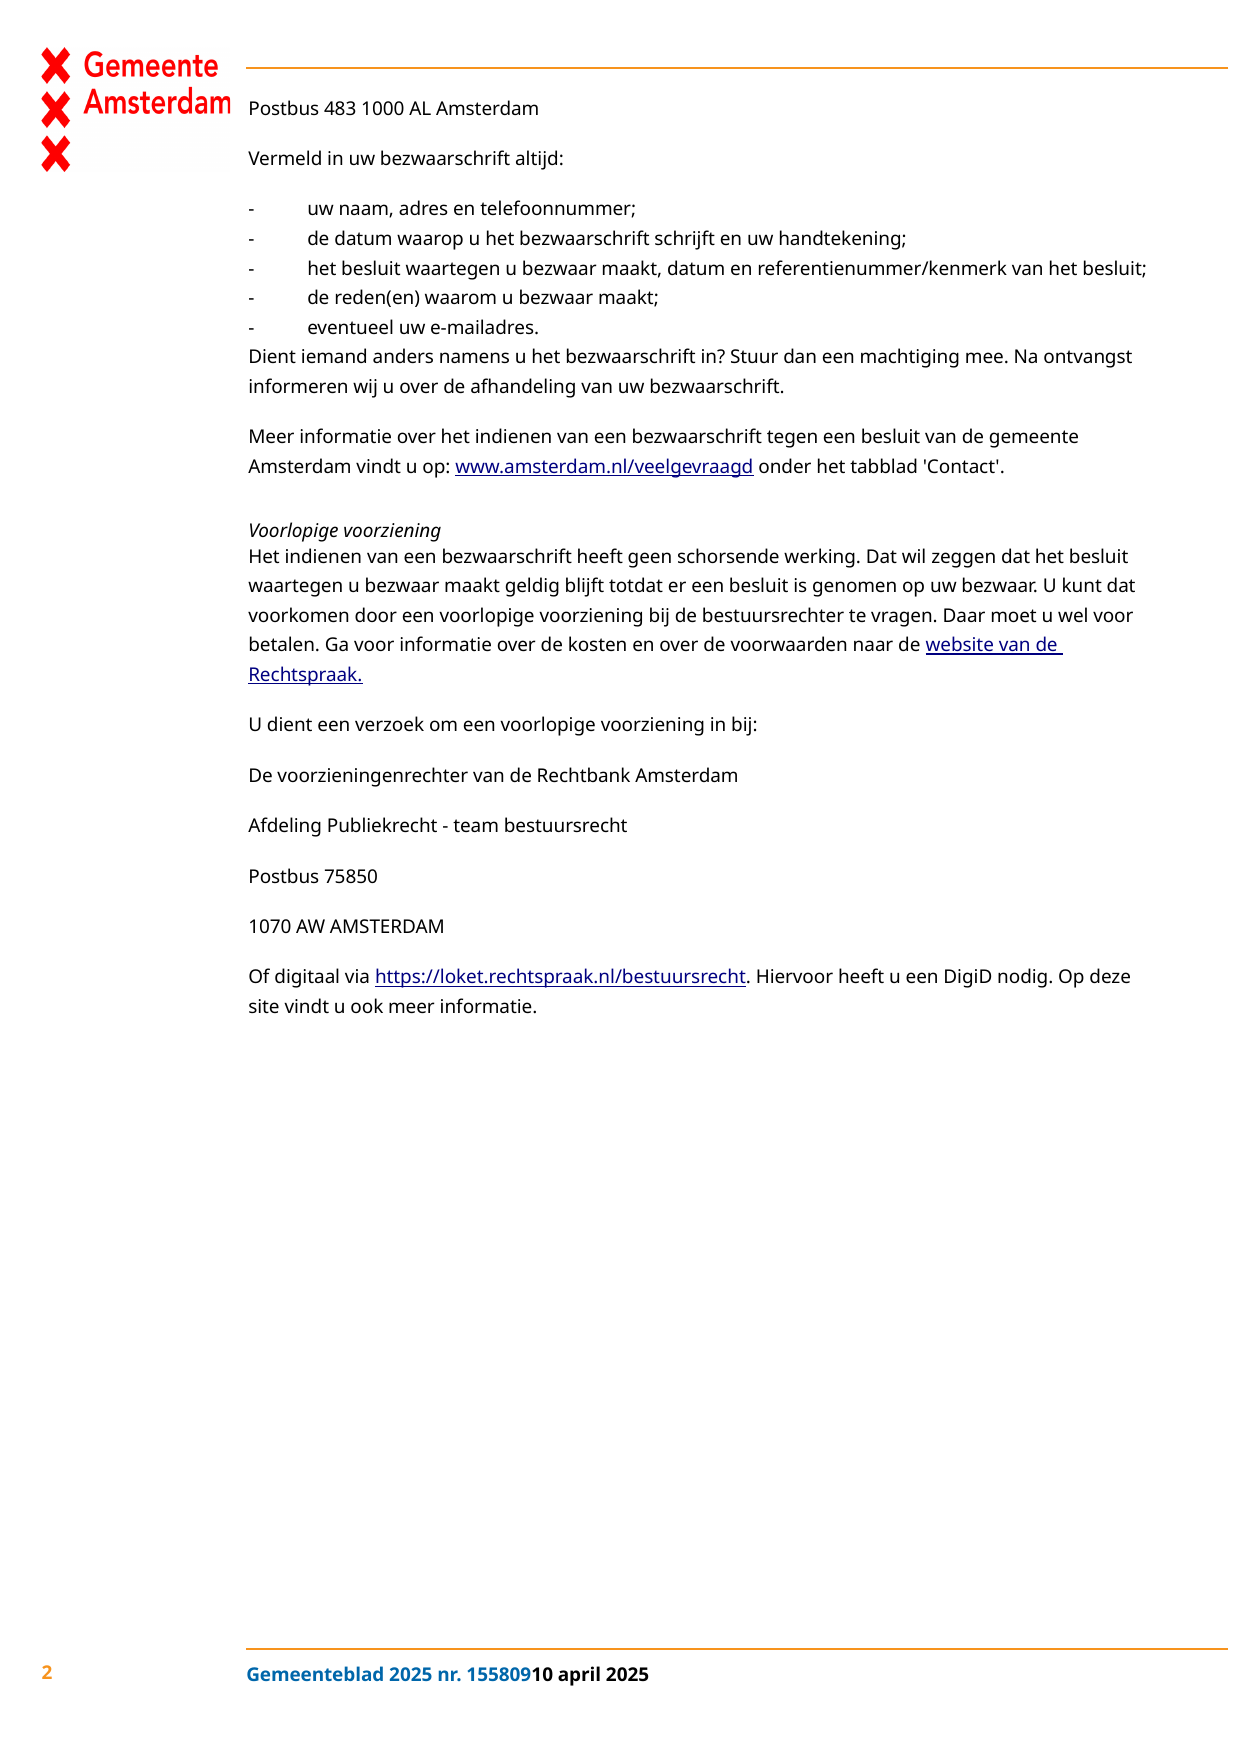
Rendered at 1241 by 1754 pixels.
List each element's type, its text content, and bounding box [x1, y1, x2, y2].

list de datum waarop u het bezwaarschrift schrijft en uw handtekening; [248, 225, 1152, 251]
list de reden(en) waarom u bezwaar maakt; [248, 284, 1152, 310]
text U dient een verzoek om een voorlopige voorziening in bij: [248, 712, 1152, 737]
text Vermeld in uw bezwaarschrift altijd: [248, 145, 1152, 171]
text De voorzieningenrechter van de Rechtbank Amsterdam [248, 762, 1152, 788]
list uw naam, adres en telefoonnummer; [248, 196, 1152, 221]
list eventueel uw e-mailadres. [248, 314, 1152, 340]
text Voorlopige voorziening [248, 517, 1152, 543]
list het besluit waartegen u bezwaar maakt, datum en referentienummer/kenmerk van het besluit; [248, 255, 1152, 281]
text Of digitaal via https://loket.rechtspraak.nl/bestuursrecht. Hiervoor heeft u een DigiD nodig. Op deze site vindt u ook meer informatie. [248, 964, 1152, 1019]
text Postbus 75850 [248, 863, 1152, 888]
text Het indienen van een bezwaarschrift heeft geen schorsende werking. Dat wil zeggen dat het besluit waartegen u bezwaar maakt geldig blijft totdat er een besluit is genomen op uw bezwaar. U kunt dat voorkomen door een voorlopige voorziening bij de bestuursrechter te vragen. Daar moet u wel voor betalen. Ga voor informatie over de kosten en over de voorwaarden naar de website van de Rechtspraak. [248, 543, 1152, 687]
text Afdeling Publiekrecht - team bestuursrecht [248, 812, 1152, 838]
text 1070 AW AMSTERDAM [248, 913, 1152, 939]
picture [41, 47, 231, 172]
text Dient iemand anders namens u het bezwaarschrift in? Stuur dan een machtiging mee. Na ontvangst informeren wij u over de afhandeling van uw bezwaarschrift. [248, 343, 1152, 399]
text Postbus 483 1000 AL Amsterdam [248, 95, 1152, 121]
text Meer informatie over het indienen van een bezwaarschrift tegen een besluit van de gemeente Amsterdam vindt u op: www.amsterdam.nl/veelgevraagd onder het tabblad 'Contact'. [248, 423, 1152, 479]
